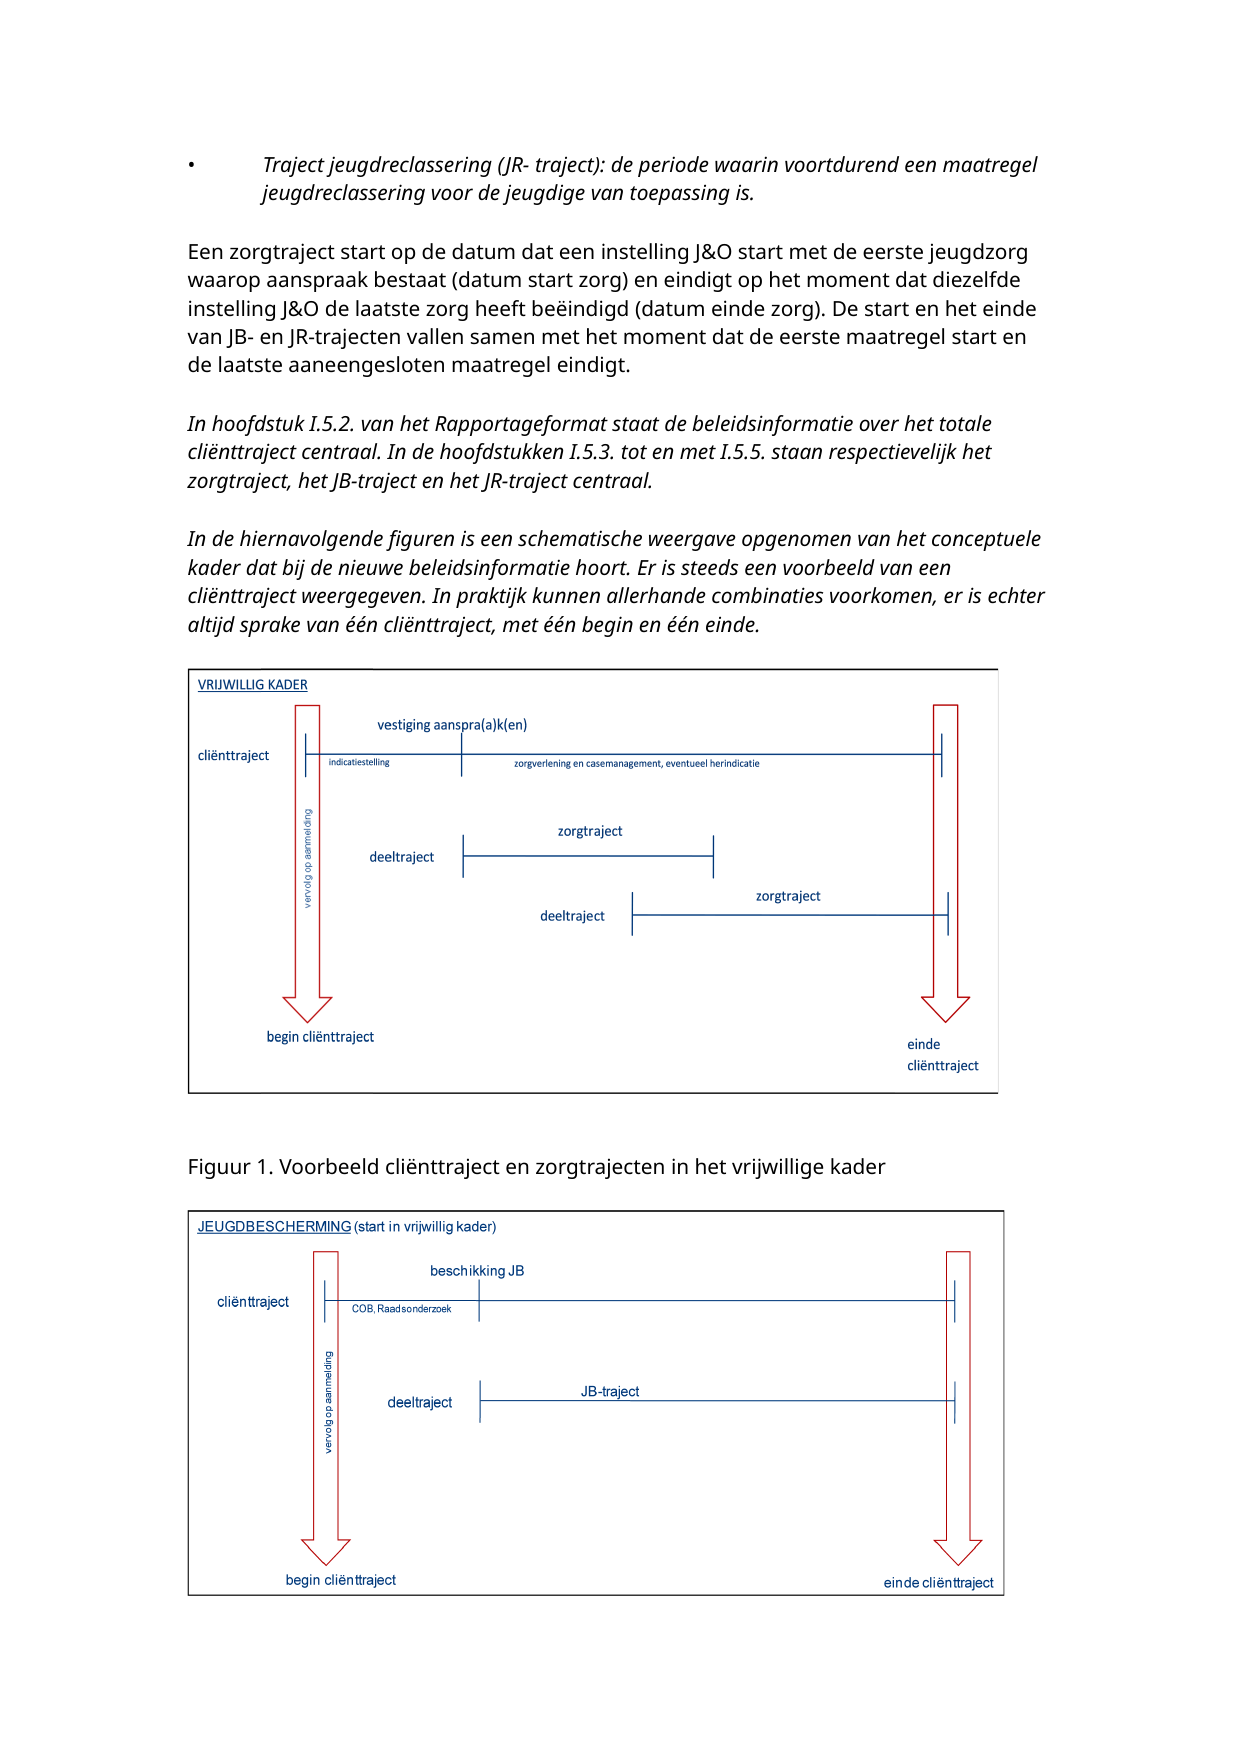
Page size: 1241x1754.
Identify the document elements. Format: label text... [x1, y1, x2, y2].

picture [187, 1210, 1005, 1596]
text Figuur 1. Voorbeeld cliënttraject en zorgtrajecten in het vrijwillige kader [187, 1152, 1053, 1181]
text In de hiernavolgende figuren is een schematische weergave opgenomen van het conceptuele kader dat bij de nieuwe beleidsinformatie hoort. Er is steeds een voorbeeld van een cliënttraject weergegeven. In praktijk kunnen allerhande combinaties voorkomen, er is echter altijd sprake van één cliënttraject, met één begin en één einde. [187, 524, 1053, 638]
text Een zorgtraject start op de datum dat een instelling J&O start met de eerste jeugdzorg waarop aanspraak bestaat (datum start zorg) en eindigt op het moment dat diezelfde instelling J&O de laatste zorg heeft beëindigd (datum einde zorg). De start en het einde van JB- en JR-trajecten vallen samen met het moment dat de eerste maatregel start en de laatste aaneengesloten maatregel eindigt. [187, 237, 1053, 379]
text In hoofdstuk I.5.2. van het Rapportageformat staat de beleidsinformatie over het totale cliënttraject centraal. In de hoofdstukken I.5.3. tot en met I.5.5. staan respectievelijk het zorgtraject, het JB-traject en het JR-traject centraal. [187, 409, 1053, 494]
list Traject jeugdreclassering (JR- traject): de periode waarin voortdurend een maatregel jeugdreclassering voor de jeugdige van toepassing is. [187, 150, 1053, 207]
picture [187, 668, 999, 1094]
